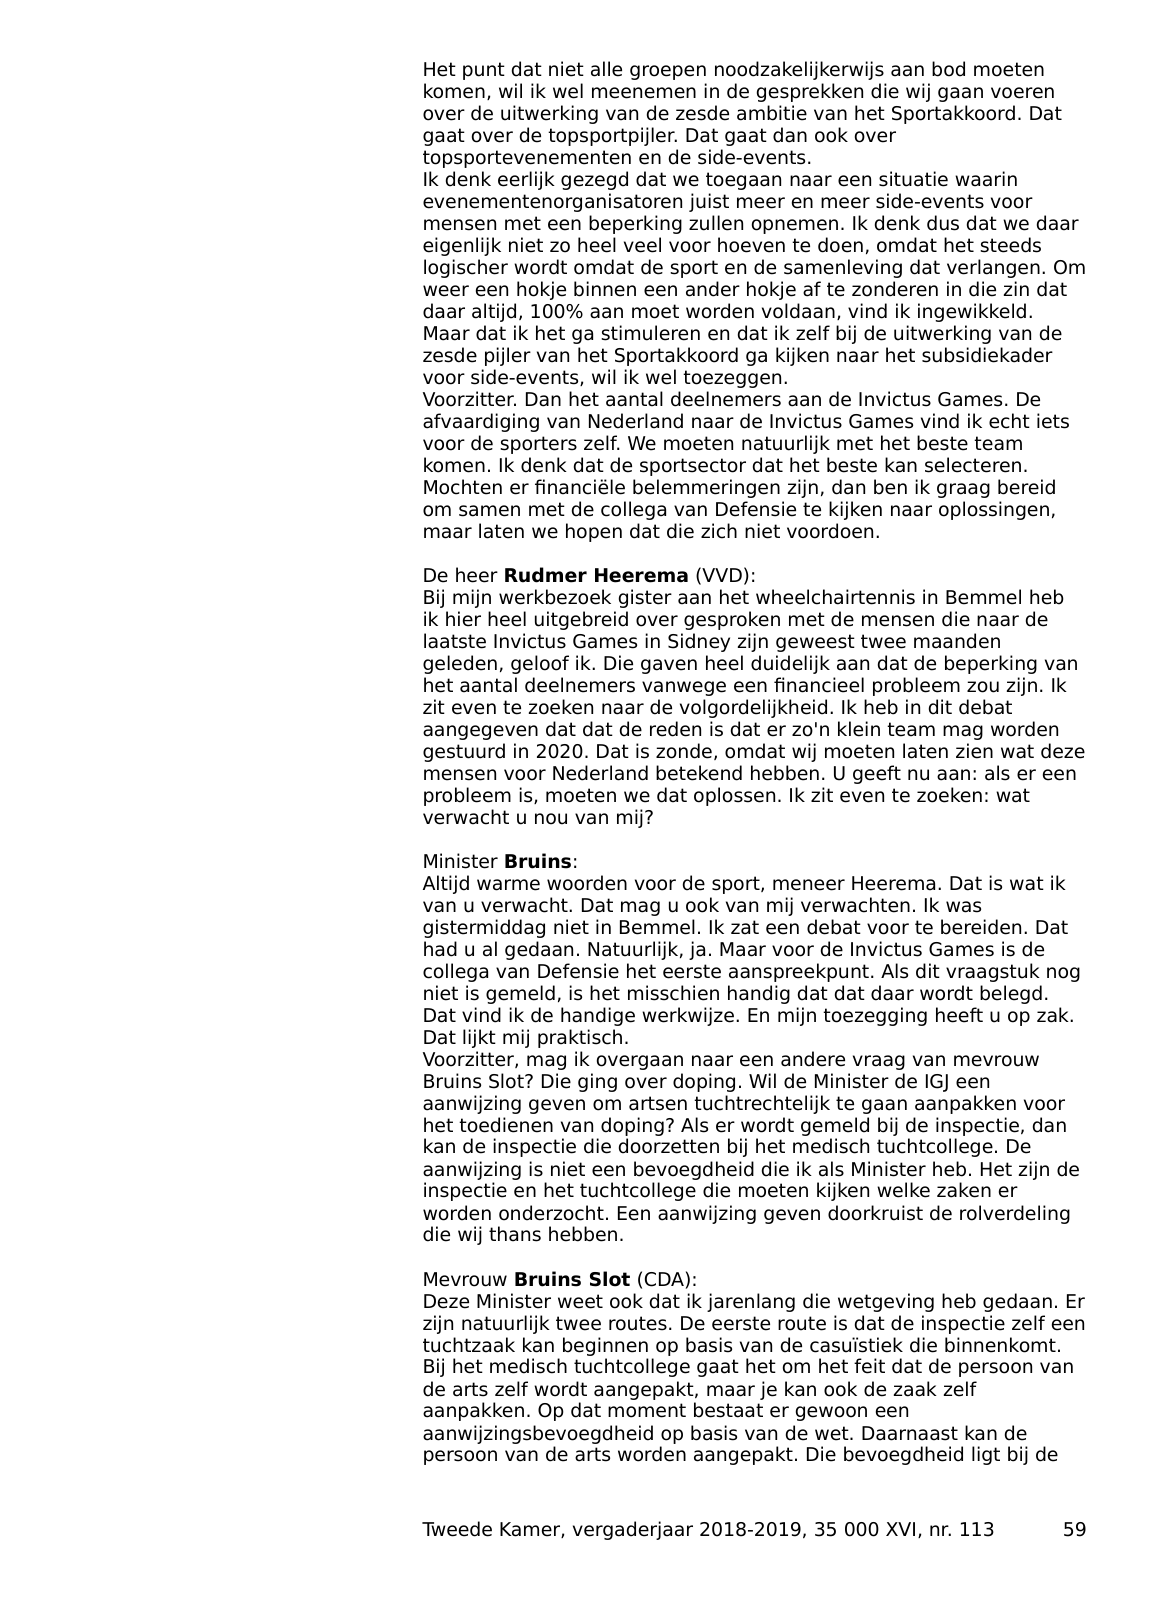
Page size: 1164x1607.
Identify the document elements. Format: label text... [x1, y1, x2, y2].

text Altijd warme woorden voor de sport, meneer Heerema. Dat is wat ik van u verwacht. Dat mag u ook van mij verwachten. Ik was gistermiddag niet in Bemmel. Ik zat een debat voor te bereiden. Dat had u al gedaan. Natuurlijk, ja. Maar voor de Invictus Games is de collega van Defensie het eerste aanspreekpunt. Als dit vraagstuk nog niet is gemeld, is het misschien handig dat dat daar wordt belegd. Dat vind ik de handige werkwijze. En mijn toezegging heeft u op zak. Dat lijkt mij praktisch. [422, 873, 1087, 1048]
text Voorzitter, mag ik overgaan naar een andere vraag van mevrouw Bruins Slot? Die ging over doping. Wil de Minister de IGJ een aanwijzing geven om artsen tuchtrechtelijk te gaan aanpakken voor het toedienen van doping? Als er wordt gemeld bij de inspectie, dan kan de inspectie die doorzetten bij het medisch tuchtcollege. De aanwijzing is niet een bevoegdheid die ik als Minister heb. Het zijn de inspectie en het tuchtcollege die moeten kijken welke zaken er worden onderzocht. Een aanwijzing geven doorkruist de rolverdeling die wij thans hebben. [422, 1048, 1087, 1246]
text Deze Minister weet ook dat ik jarenlang die wetgeving heb gedaan. Er zijn natuurlijk twee routes. De eerste route is dat de inspectie zelf een tuchtzaak kan beginnen op basis van de casuïstiek die binnenkomt. Bij het medisch tuchtcollege gaat het om het feit dat de persoon van de arts zelf wordt aangepakt, maar je kan ook de zaak zelf aanpakken. Op dat moment bestaat er gewoon een aanwijzingsbevoegdheid op basis van de wet. Daarnaast kan de persoon van de arts worden aangepakt. Die bevoegdheid ligt bij de [422, 1291, 1087, 1466]
text Bij mijn werkbezoek gister aan het wheelchairtennis in Bemmel heb ik hier heel uitgebreid over gesproken met de mensen die naar de laatste Invictus Games in Sidney zijn geweest twee maanden geleden, geloof ik. Die gaven heel duidelijk aan dat de beperking van het aantal deelnemers vanwege een financieel probleem zou zijn. Ik zit even te zoeken naar de volgordelijkheid. Ik heb in dit debat aangegeven dat dat de reden is dat er zo'n klein team mag worden gestuurd in 2020. Dat is zonde, omdat wij moeten laten zien wat deze mensen voor Nederland betekend hebben. U geeft nu aan: als er een probleem is, moeten we dat oplossen. Ik zit even te zoeken: wat verwacht u nou van mij? [422, 587, 1087, 828]
text Het punt dat niet alle groepen noodzakelijkerwijs aan bod moeten komen, wil ik wel meenemen in de gesprekken die wij gaan voeren over de uitwerking van de zesde ambitie van het Sportakkoord. Dat gaat over de topsportpijler. Dat gaat dan ook over topsportevenementen en de side-events. [422, 59, 1087, 169]
text Ik denk eerlijk gezegd dat we toegaan naar een situatie waarin evenementenorganisatoren juist meer en meer side-events voor mensen met een beperking zullen opnemen. Ik denk dus dat we daar eigenlijk niet zo heel veel voor hoeven te doen, omdat het steeds logischer wordt omdat de sport en de samenleving dat verlangen. Om weer een hokje binnen een ander hokje af te zonderen in die zin dat daar altijd, 100% aan moet worden voldaan, vind ik ingewikkeld. Maar dat ik het ga stimuleren en dat ik zelf bij de uitwerking van de zesde pijler van het Sportakkoord ga kijken naar het subsidiekader voor side-events, wil ik wel toezeggen. [422, 169, 1087, 389]
text Minister Bruins: [422, 851, 1087, 873]
text Voorzitter. Dan het aantal deelnemers aan de Invictus Games. De afvaardiging van Nederland naar de Invictus Games vind ik echt iets voor de sporters zelf. We moeten natuurlijk met het beste team komen. Ik denk dat de sportsector dat het beste kan selecteren. Mochten er financiële belemmeringen zijn, dan ben ik graag bereid om samen met de collega van Defensie te kijken naar oplossingen, maar laten we hopen dat die zich niet voordoen. [422, 389, 1087, 543]
text De heer Rudmer Heerema (VVD): [422, 565, 1087, 587]
text Mevrouw Bruins Slot (CDA): [422, 1268, 1087, 1291]
